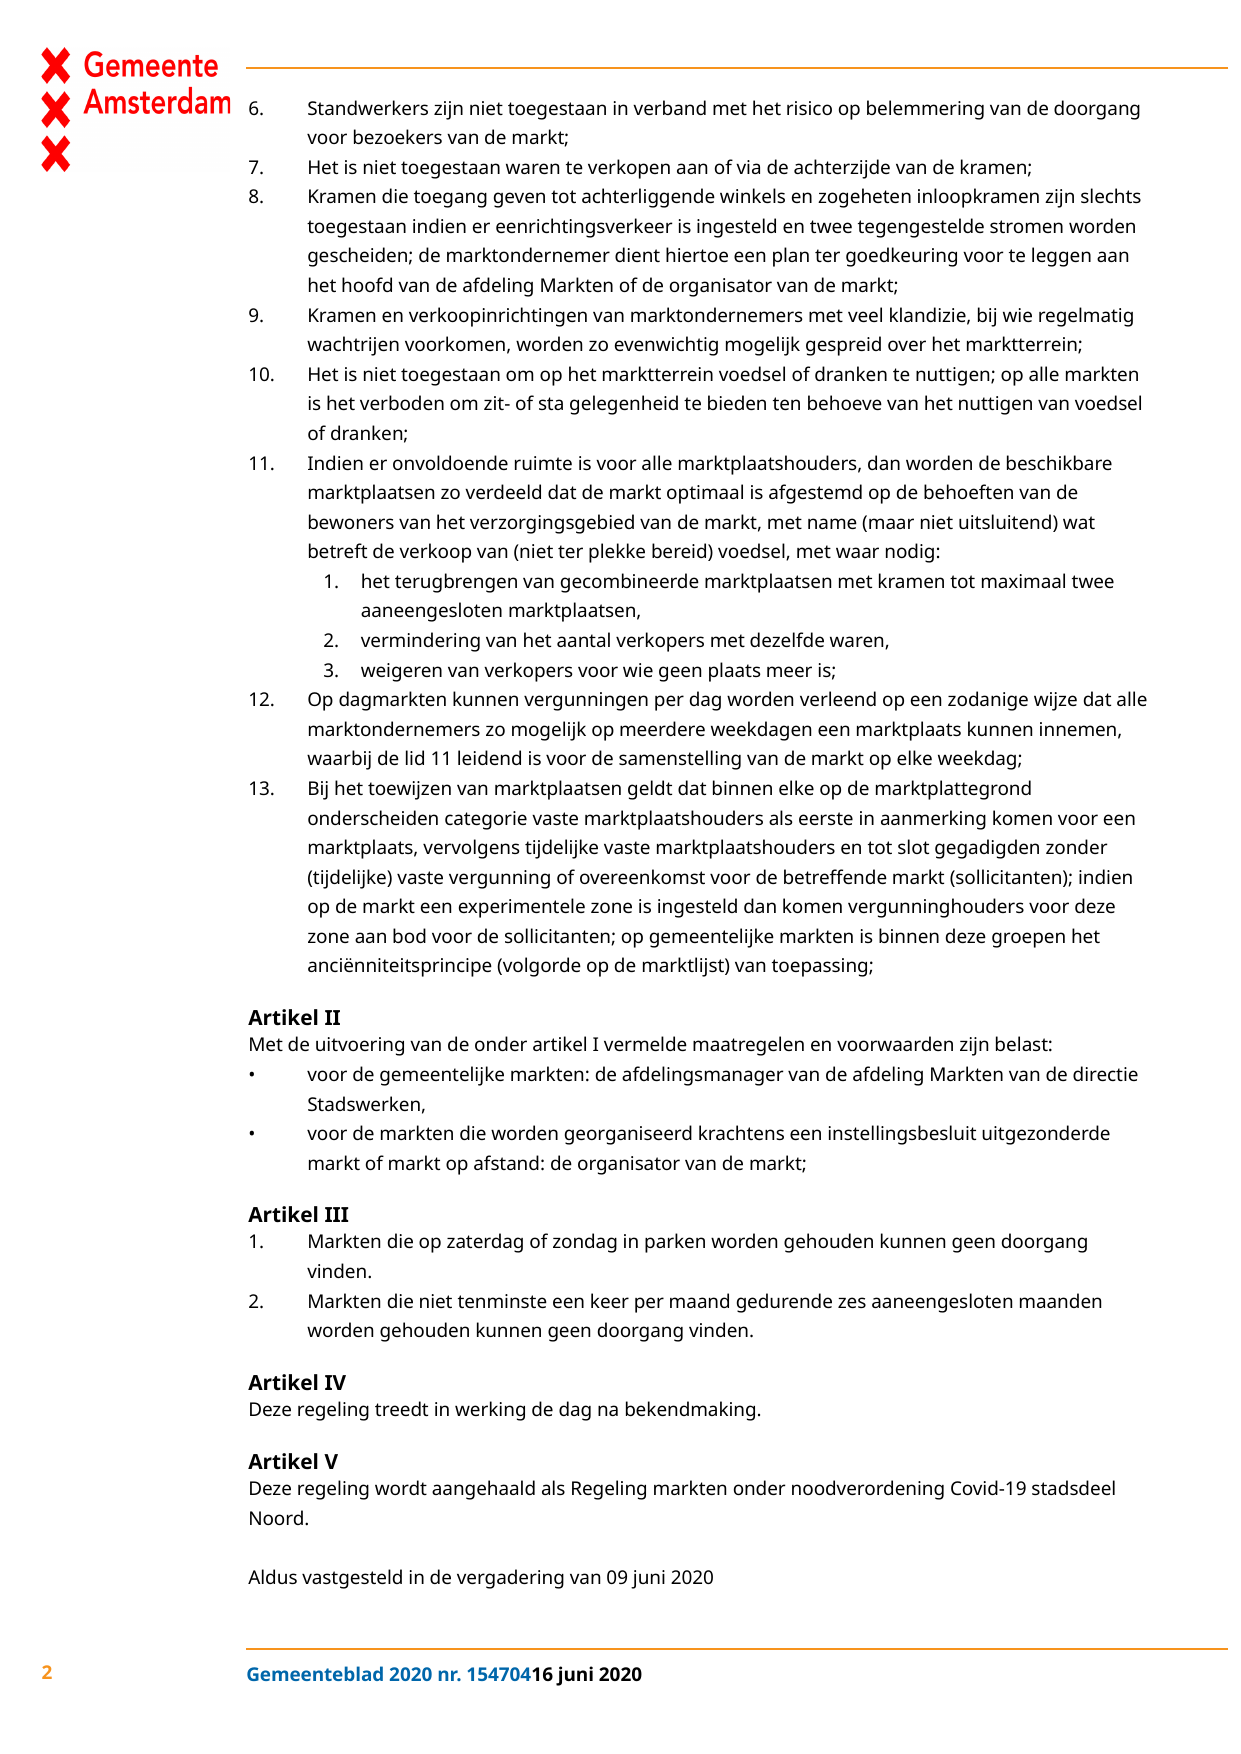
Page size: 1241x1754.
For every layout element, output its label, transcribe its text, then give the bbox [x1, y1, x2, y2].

list Het is niet toegestaan waren te verkopen aan of via de achterzijde van de kramen; [248, 154, 1152, 180]
list voor de gemeentelijke markten: de afdelingsmanager van de afdeling Markten van de directie Stadswerken, [248, 1061, 1152, 1116]
list vermindering van het aantal verkopers met dezelfde waren, [323, 627, 1152, 653]
list Markten die op zaterdag of zondag in parken worden gehouden kunnen geen doorgang vinden. [248, 1229, 1152, 1284]
list Kramen en verkoopinrichtingen van marktondernemers met veel klandizie, bij wie regelmatig wachtrijen voorkomen, worden zo evenwichtig mogelijk gespreid over het marktterrein; [248, 302, 1152, 357]
text Artikel II [248, 1003, 1152, 1032]
text Aldus vastgesteld in de vergadering van 09 juni 2020 [248, 1564, 1152, 1590]
list Bij het toewijzen van marktplaatsen geldt dat binnen elke op de marktplattegrond onderscheiden categorie vaste marktplaatshouders als eerste in aanmerking komen voor een marktplaats, vervolgens tijdelijke vaste marktplaatshouders en tot slot gegadigden zonder (tijdelijke) vaste vergunning of overeenkomst voor de betreffende markt (sollicitanten); indien op de markt een experimentele zone is ingesteld dan komen vergunninghouders voor deze zone aan bod voor de sollicitanten; op gemeentelijke markten is binnen deze groepen het anciënniteitsprincipe (volgorde op de marktlijst) van toepassing; [248, 775, 1152, 978]
list Kramen die toegang geven tot achterliggende winkels en zogeheten inloopkramen zijn slechts toegestaan indien er eenrichtingsverkeer is ingesteld en twee tegengestelde stromen worden gescheiden; de marktondernemer dient hiertoe een plan ter goedkeuring voor te leggen aan het hoofd van de afdeling Markten of de organisator van de markt; [248, 183, 1152, 298]
list Op dagmarkten kunnen vergunningen per dag worden verleend op een zodanige wijze dat alle marktondernemers zo mogelijk op meerdere weekdagen een marktplaats kunnen innemen, waarbij de lid 11 leidend is voor de samenstelling van de markt op elke weekdag; [248, 686, 1152, 771]
list Standwerkers zijn niet toegestaan in verband met het risico op belemmering van de doorgang voor bezoekers van de markt; [248, 95, 1152, 150]
list voor de markten die worden georganiseerd krachtens een instellingsbesluit uitgezonderde markt of markt op afstand: de organisator van de markt; [248, 1120, 1152, 1176]
picture [41, 47, 231, 172]
list Het is niet toegestaan om op het marktterrein voedsel of dranken te nuttigen; op alle markten is het verboden om zit- of sta gelegenheid te bieden ten behoeve van het nuttigen van voedsel of dranken; [248, 361, 1152, 446]
text Deze regeling wordt aangehaald als Regeling markten onder noodverordening Covid-19 stadsdeel Noord. [248, 1475, 1152, 1531]
text Artikel V [248, 1447, 1152, 1475]
list weigeren van verkopers voor wie geen plaats meer is; [323, 657, 1152, 683]
list Markten die niet tenminste een keer per maand gedurende zes aaneengesloten maanden worden gehouden kunnen geen doorgang vinden. [248, 1288, 1152, 1343]
text Artikel IV [248, 1368, 1152, 1396]
list Indien er onvoldoende ruimte is voor alle marktplaatshouders, dan worden de beschikbare marktplaatsen zo verdeeld dat de markt optimaal is afgestemd op de behoeften van de bewoners van het verzorgingsgebied van de markt, met name (maar niet uitsluitend) wat betreft de verkoop van (niet ter plekke bereid) voedsel, met waar nodig: [248, 450, 1152, 564]
text Artikel III [248, 1200, 1152, 1229]
text Deze regeling treedt in werking de dag na bekendmaking. [248, 1396, 1152, 1422]
text Met de uitvoering van de onder artikel I vermelde maatregelen en voorwaarden zijn belast: [248, 1032, 1152, 1057]
list het terugbrengen van gecombineerde marktplaatsen met kramen tot maximaal twee aaneengesloten marktplaatsen, [323, 568, 1152, 623]
